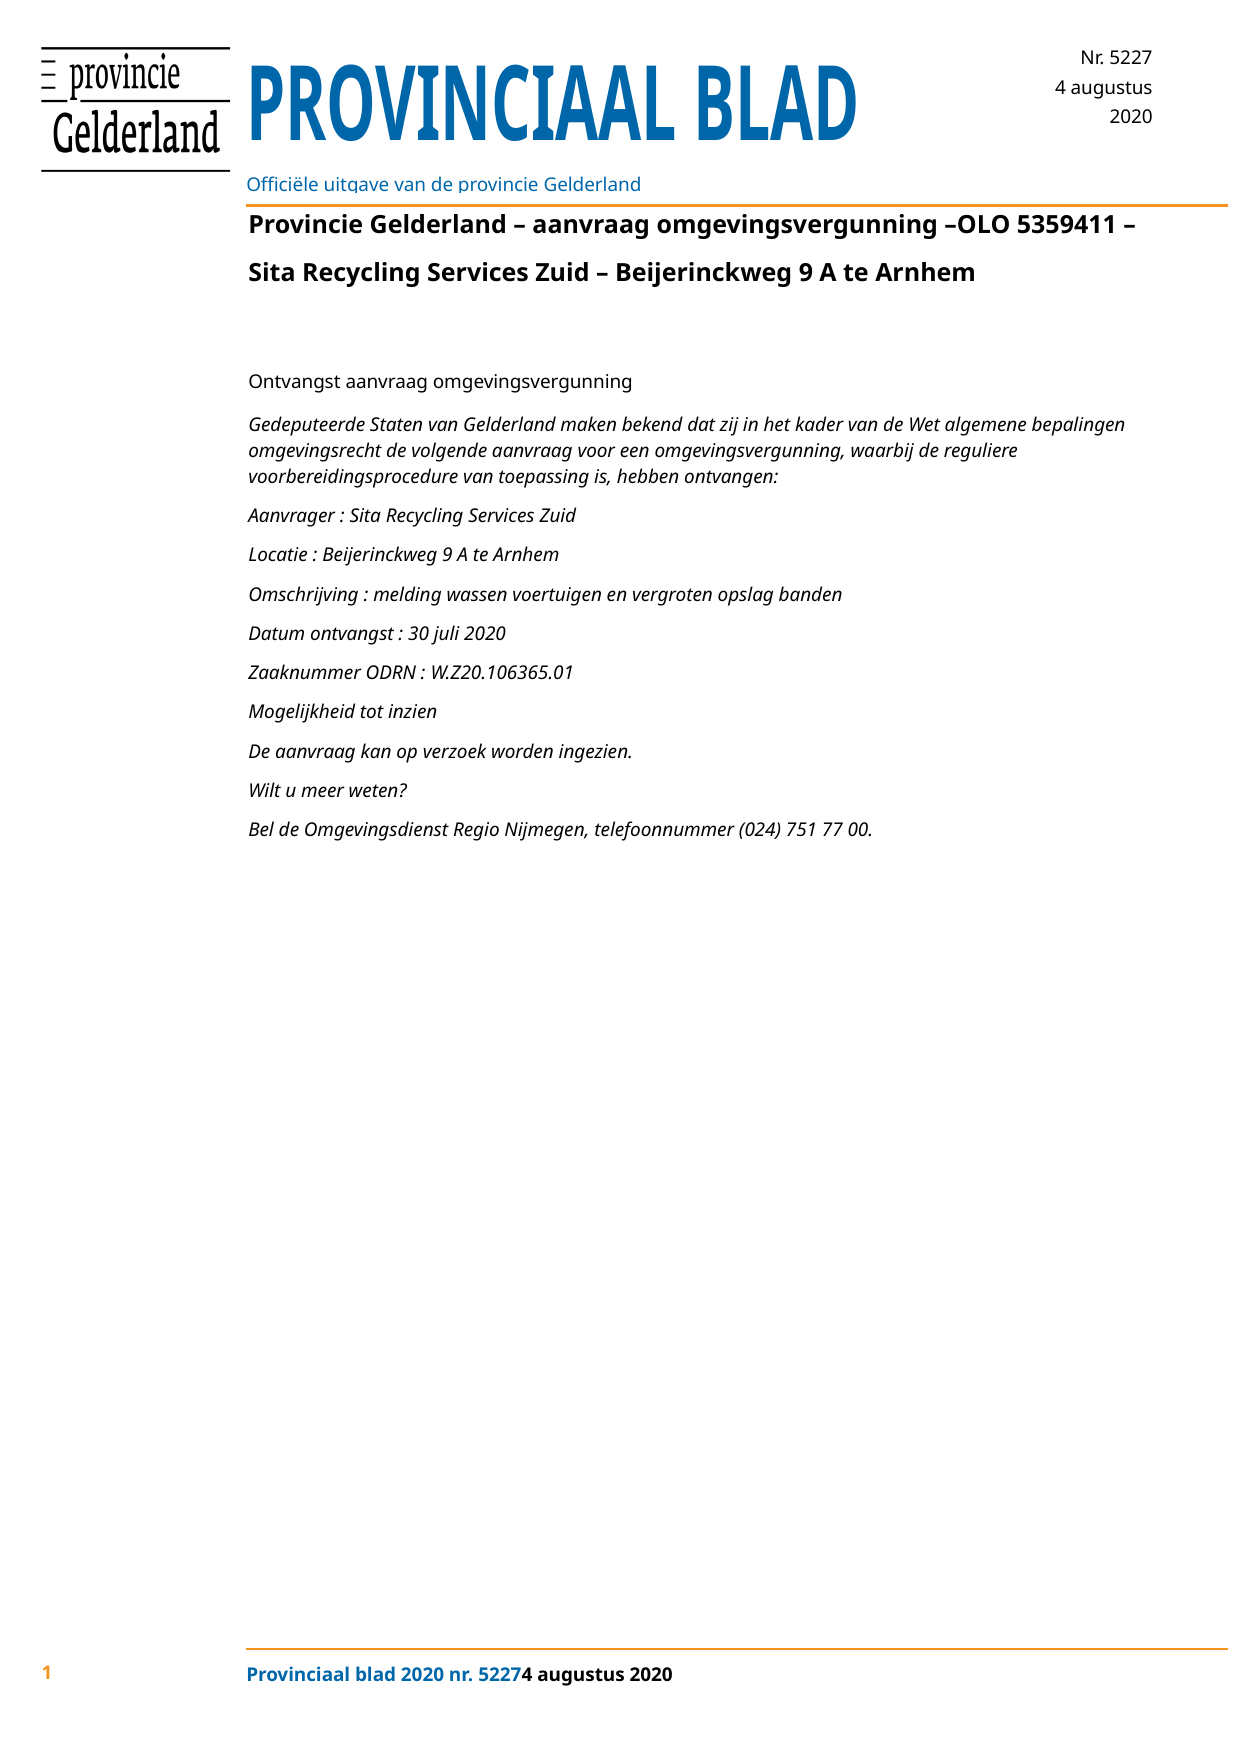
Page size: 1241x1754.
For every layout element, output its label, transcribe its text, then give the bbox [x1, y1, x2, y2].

text Wilt u meer weten? [248, 777, 1152, 803]
text Ontvangst aanvraag omgevingsvergunning [248, 368, 1152, 394]
text Gedeputeerde Staten van Gelderland maken bekend dat zij in het kader van de Wet algemene bepalingen omgevingsrecht de volgende aanvraag voor een omgevingsvergunning, waarbij de reguliere voorbereidingsprocedure van toepassing is, hebben ontvangen: [248, 411, 1152, 489]
text Mogelijkheid tot inzien [248, 698, 1152, 724]
picture [41, 47, 231, 172]
text Provincie Gelderland – aanvraag omgevingsvergunning –OLO 5359411 – Sita Recycling Services Zuid – Beijerinckweg 9 A te Arnhem [248, 207, 1152, 288]
text Datum ontvangst : 30 juli 2020 [248, 620, 1152, 646]
text Zaaknummer ODRN : W.Z20.106365.01 [248, 659, 1152, 685]
text Locatie : Beijerinckweg 9 A te Arnhem [248, 541, 1152, 567]
text Aanvrager : Sita Recycling Services Zuid [248, 502, 1152, 528]
text De aanvraag kan op verzoek worden ingezien. [248, 738, 1152, 763]
text Bel de Omgevingsdienst Regio Nijmegen, telefoonnummer (024) 751 77 00. [248, 816, 1152, 842]
text Omschrijving : melding wassen voertuigen en vergroten opslag banden [248, 581, 1152, 606]
